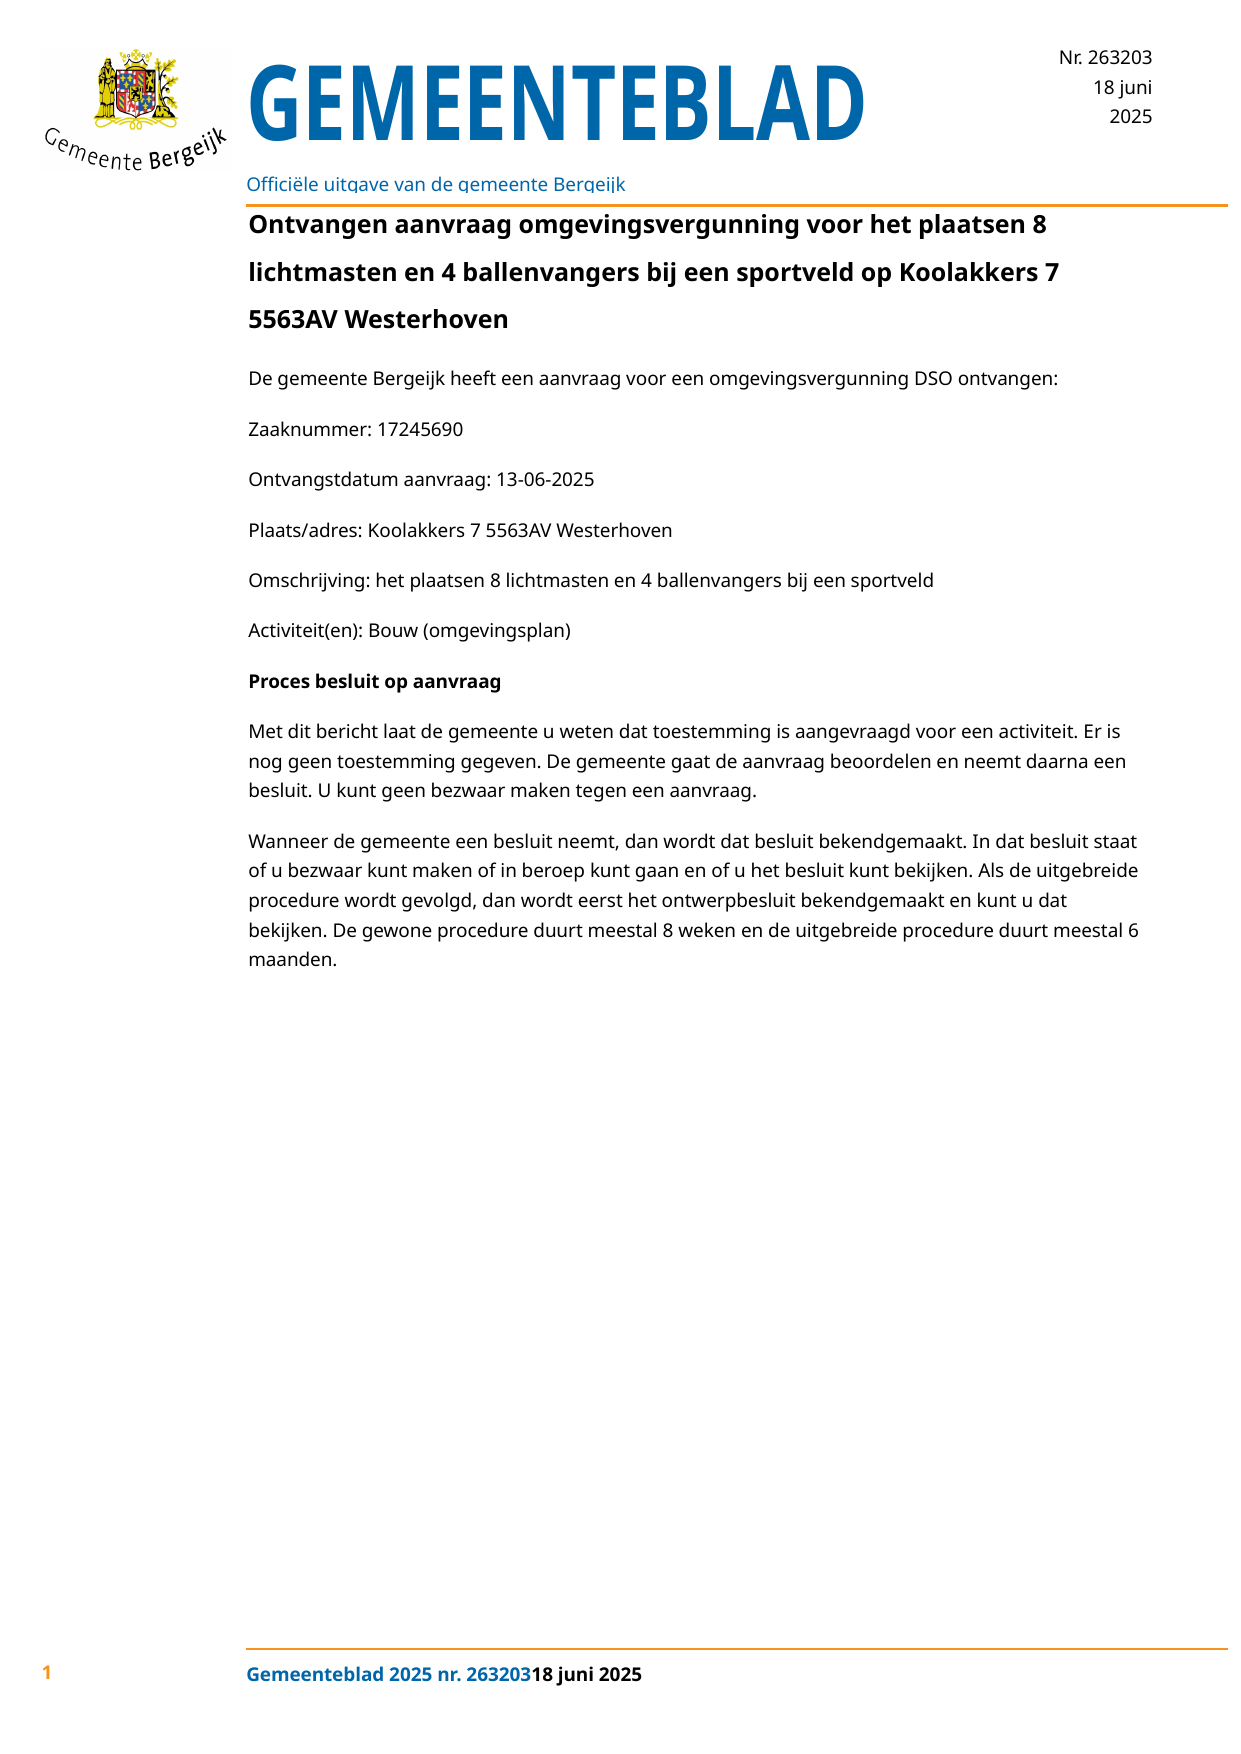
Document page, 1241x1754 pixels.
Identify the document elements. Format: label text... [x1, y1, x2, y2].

picture [41, 47, 231, 172]
text Ontvangstdatum aanvraag: 13-06-2025 [248, 466, 1152, 492]
text Zaaknummer: 17245690 [248, 416, 1152, 442]
text De gemeente Bergeijk heeft een aanvraag voor een omgevingsvergunning DSO ontvangen: [248, 366, 1152, 391]
text Proces besluit op aanvraag [248, 668, 1152, 694]
text Omschrijving: het plaatsen 8 lichtmasten en 4 ballenvangers bij een sportveld [248, 567, 1152, 593]
text Ontvangen aanvraag omgevingsvergunning voor het plaatsen 8 lichtmasten en 4 ballenvangers bij een sportveld op Koolakkers 7 5563AV Westerhoven [248, 207, 1152, 336]
text Met dit bericht laat de gemeente u weten dat toestemming is aangevraagd voor een activiteit. Er is nog geen toestemming gegeven. De gemeente gaat de aanvraag beoordelen en neemt daarna een besluit. U kunt geen bezwaar maken tegen een aanvraag. [248, 718, 1152, 803]
text Plaats/adres: Koolakkers 7 5563AV Westerhoven [248, 517, 1152, 542]
text Activiteit(en): Bouw (omgevingsplan) [248, 618, 1152, 643]
text Wanneer de gemeente een besluit neemt, dan wordt dat besluit bekendgemaakt. In dat besluit staat of u bezwaar kunt maken of in beroep kunt gaan en of u het besluit kunt bekijken. Als de uitgebreide procedure wordt gevolgd, dan wordt eerst het ontwerpbesluit bekendgemaakt en kunt u dat bekijken. De gewone procedure duurt meestal 8 weken en de uitgebreide procedure duurt meestal 6 maanden. [248, 828, 1152, 972]
